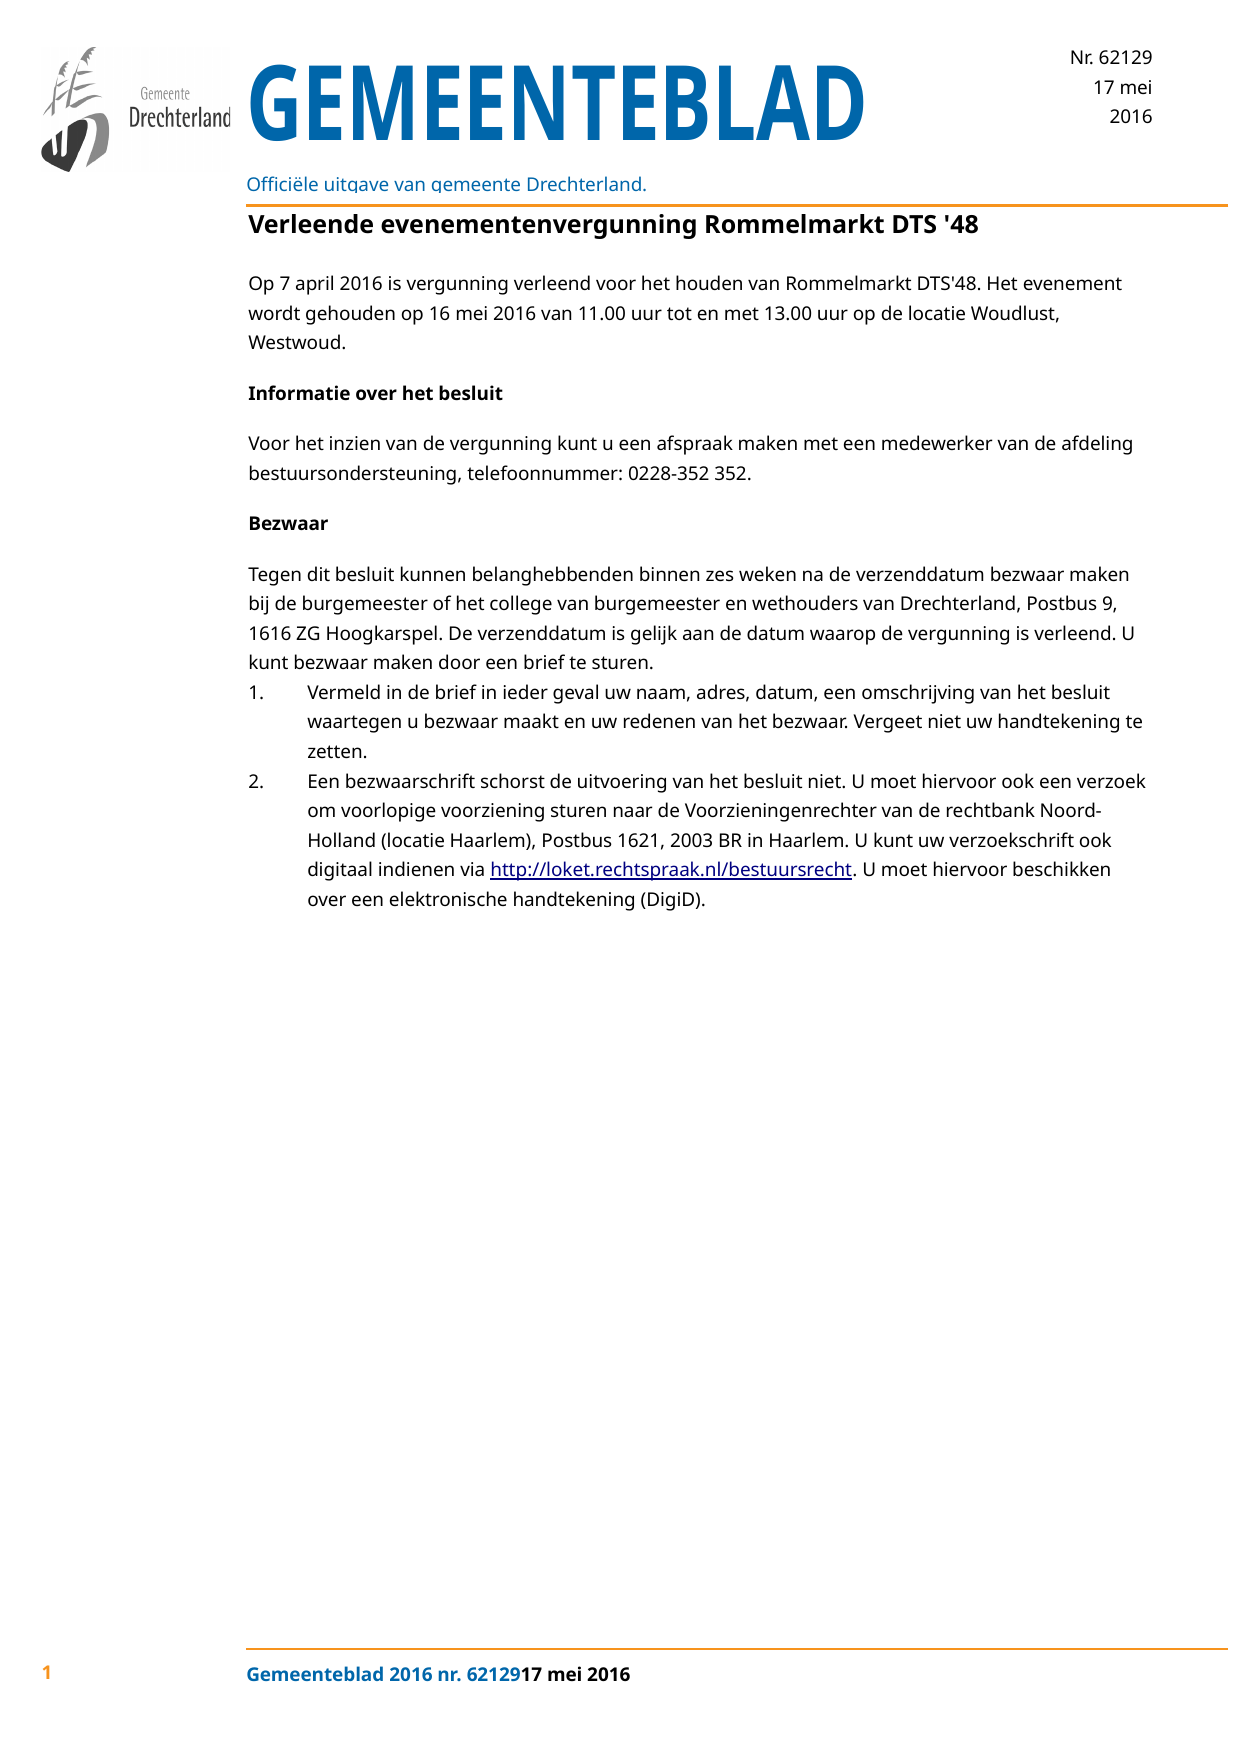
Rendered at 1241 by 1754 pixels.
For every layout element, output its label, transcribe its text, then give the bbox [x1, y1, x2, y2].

picture [41, 47, 231, 172]
text Op 7 april 2016 is vergunning verleend voor het houden van Rommelmarkt DTS'48. Het evenement wordt gehouden op 16 mei 2016 van 11.00 uur tot en met 13.00 uur op de locatie Woudlust, Westwoud. [248, 270, 1152, 355]
text Informatie over het besluit [248, 380, 1152, 406]
list Vermeld in de brief in ieder geval uw naam, adres, datum, een omschrijving van het besluit waartegen u bezwaar maakt en uw redenen van het bezwaar. Vergeet niet uw handtekening te zetten. [248, 679, 1152, 764]
text Bezwaar [248, 510, 1152, 536]
text Tegen dit besluit kunnen belanghebbenden binnen zes weken na de verzenddatum bezwaar maken bij de burgemeester of het college van burgemeester en wethouders van Drechterland, Postbus 9, 1616 ZG Hoogkarspel. De verzenddatum is gelijk aan de datum waarop de vergunning is verleend. U kunt bezwaar maken door een brief te sturen. [248, 561, 1152, 675]
text Voor het inzien van de vergunning kunt u een afspraak maken met een medewerker van de afdeling bestuursondersteuning, telefoonnummer: 0228-352 352. [248, 430, 1152, 486]
list Een bezwaarschrift schorst de uitvoering van het besluit niet. U moet hiervoor ook een verzoek om voorlopige voorziening sturen naar de Voorzieningenrechter van de rechtbank Noord-Holland (locatie Haarlem), Postbus 1621, 2003 BR in Haarlem. U kunt uw verzoekschrift ook digitaal indienen via http://loket.rechtspraak.nl/bestuursrecht. U moet hiervoor beschikken over een elektronische handtekening (DigiD). [248, 768, 1152, 912]
text Verleende evenementenvergunning Rommelmarkt DTS '48 [248, 207, 1152, 241]
